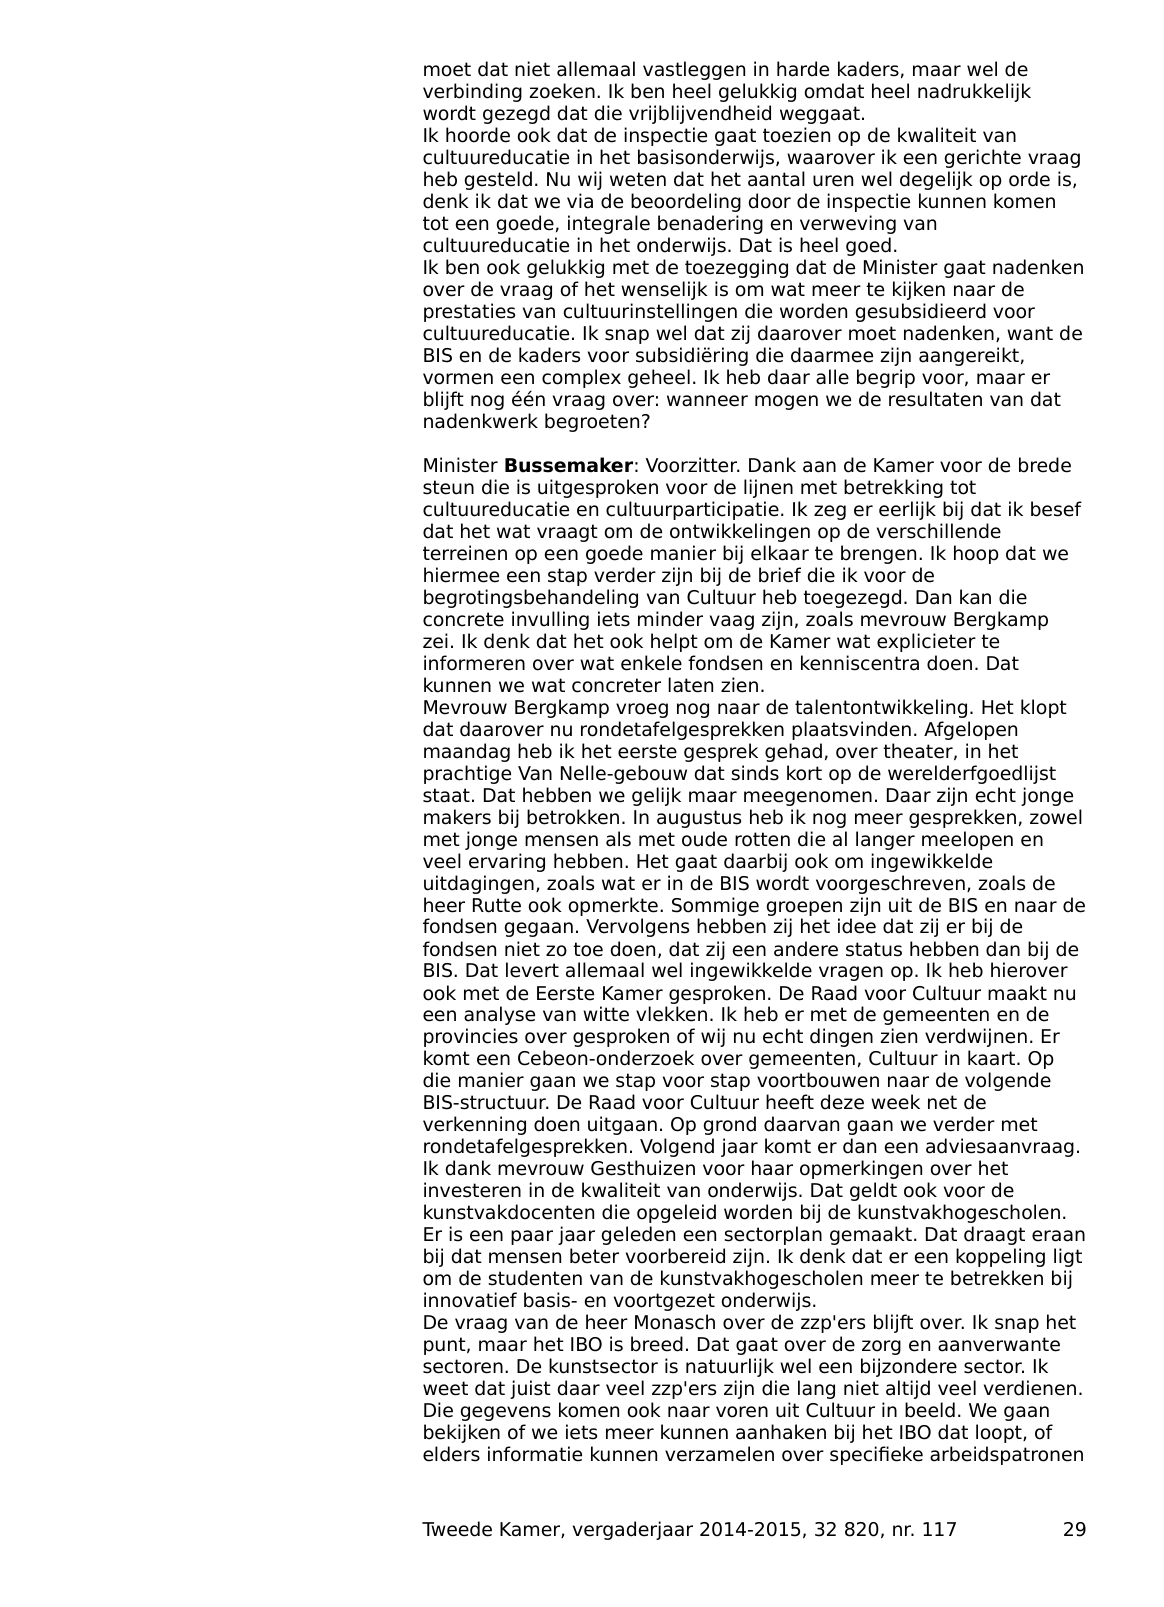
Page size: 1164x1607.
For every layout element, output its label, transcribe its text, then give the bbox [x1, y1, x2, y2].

text Ik ben ook gelukkig met de toezegging dat de Minister gaat nadenken over de vraag of het wenselijk is om wat meer te kijken naar de prestaties van cultuurinstellingen die worden gesubsidieerd voor cultuureducatie. Ik snap wel dat zij daarover moet nadenken, want de BIS en de kaders voor subsidiëring die daarmee zijn aangereikt, vormen een complex geheel. Ik heb daar alle begrip voor, maar er blijft nog één vraag over: wanneer mogen we de resultaten van dat nadenkwerk begroeten? [422, 257, 1087, 433]
text Ik dank mevrouw Gesthuizen voor haar opmerkingen over het investeren in de kwaliteit van onderwijs. Dat geldt ook voor de kunstvakdocenten die opgeleid worden bij de kunstvakhogescholen. Er is een paar jaar geleden een sectorplan gemaakt. Dat draagt eraan bij dat mensen beter voorbereid zijn. Ik denk dat er een koppeling ligt om de studenten van de kunstvakhogescholen meer te betrekken bij innovatief basis- en voortgezet onderwijs. [422, 1158, 1087, 1312]
text Ik hoorde ook dat de inspectie gaat toezien op de kwaliteit van cultuureducatie in het basisonderwijs, waarover ik een gerichte vraag heb gesteld. Nu wij weten dat het aantal uren wel degelijk op orde is, denk ik dat we via de beoordeling door de inspectie kunnen komen tot een goede, integrale benadering en verweving van cultuureducatie in het onderwijs. Dat is heel goed. [422, 125, 1087, 257]
text De vraag van de heer Monasch over de zzp'ers blijft over. Ik snap het punt, maar het IBO is breed. Dat gaat over de zorg en aanverwante sectoren. De kunstsector is natuurlijk wel een bijzondere sector. Ik weet dat juist daar veel zzp'ers zijn die lang niet altijd veel verdienen. Die gegevens komen ook naar voren uit Cultuur in beeld. We gaan bekijken of we iets meer kunnen aanhaken bij het IBO dat loopt, of elders informatie kunnen verzamelen over specifieke arbeidspatronen [422, 1312, 1087, 1466]
text Minister Bussemaker: Voorzitter. Dank aan de Kamer voor de brede steun die is uitgesproken voor de lijnen met betrekking tot cultuureducatie en cultuurparticipatie. Ik zeg er eerlijk bij dat ik besef dat het wat vraagt om de ontwikkelingen op de verschillende terreinen op een goede manier bij elkaar te brengen. Ik hoop dat we hiermee een stap verder zijn bij de brief die ik voor de begrotingsbehandeling van Cultuur heb toegezegd. Dan kan die concrete invulling iets minder vaag zijn, zoals mevrouw Bergkamp zei. Ik denk dat het ook helpt om de Kamer wat explicieter te informeren over wat enkele fondsen en kenniscentra doen. Dat kunnen we wat concreter laten zien. [422, 455, 1087, 697]
text Mevrouw Bergkamp vroeg nog naar de talentontwikkeling. Het klopt dat daarover nu rondetafelgesprekken plaatsvinden. Afgelopen maandag heb ik het eerste gesprek gehad, over theater, in het prachtige Van Nelle-gebouw dat sinds kort op de werelderfgoedlijst staat. Dat hebben we gelijk maar meegenomen. Daar zijn echt jonge makers bij betrokken. In augustus heb ik nog meer gesprekken, zowel met jonge mensen als met oude rotten die al langer meelopen en veel ervaring hebben. Het gaat daarbij ook om ingewikkelde uitdagingen, zoals wat er in de BIS wordt voorgeschreven, zoals de heer Rutte ook opmerkte. Sommige groepen zijn uit de BIS en naar de fondsen gegaan. Vervolgens hebben zij het idee dat zij er bij de fondsen niet zo toe doen, dat zij een andere status hebben dan bij de BIS. Dat levert allemaal wel ingewikkelde vragen op. Ik heb hierover ook met de Eerste Kamer gesproken. De Raad voor Cultuur maakt nu een analyse van witte vlekken. Ik heb er met de gemeenten en de provincies over gesproken of wij nu echt dingen zien verdwijnen. Er komt een Cebeon-onderzoek over gemeenten, Cultuur in kaart. Op die manier gaan we stap voor stap voortbouwen naar de volgende BIS-structuur. De Raad voor Cultuur heeft deze week net de verkenning doen uitgaan. Op grond daarvan gaan we verder met rondetafelgesprekken. Volgend jaar komt er dan een adviesaanvraag. [422, 697, 1087, 1158]
text moet dat niet allemaal vastleggen in harde kaders, maar wel de verbinding zoeken. Ik ben heel gelukkig omdat heel nadrukkelijk wordt gezegd dat die vrijblijvendheid weggaat. [422, 59, 1087, 125]
